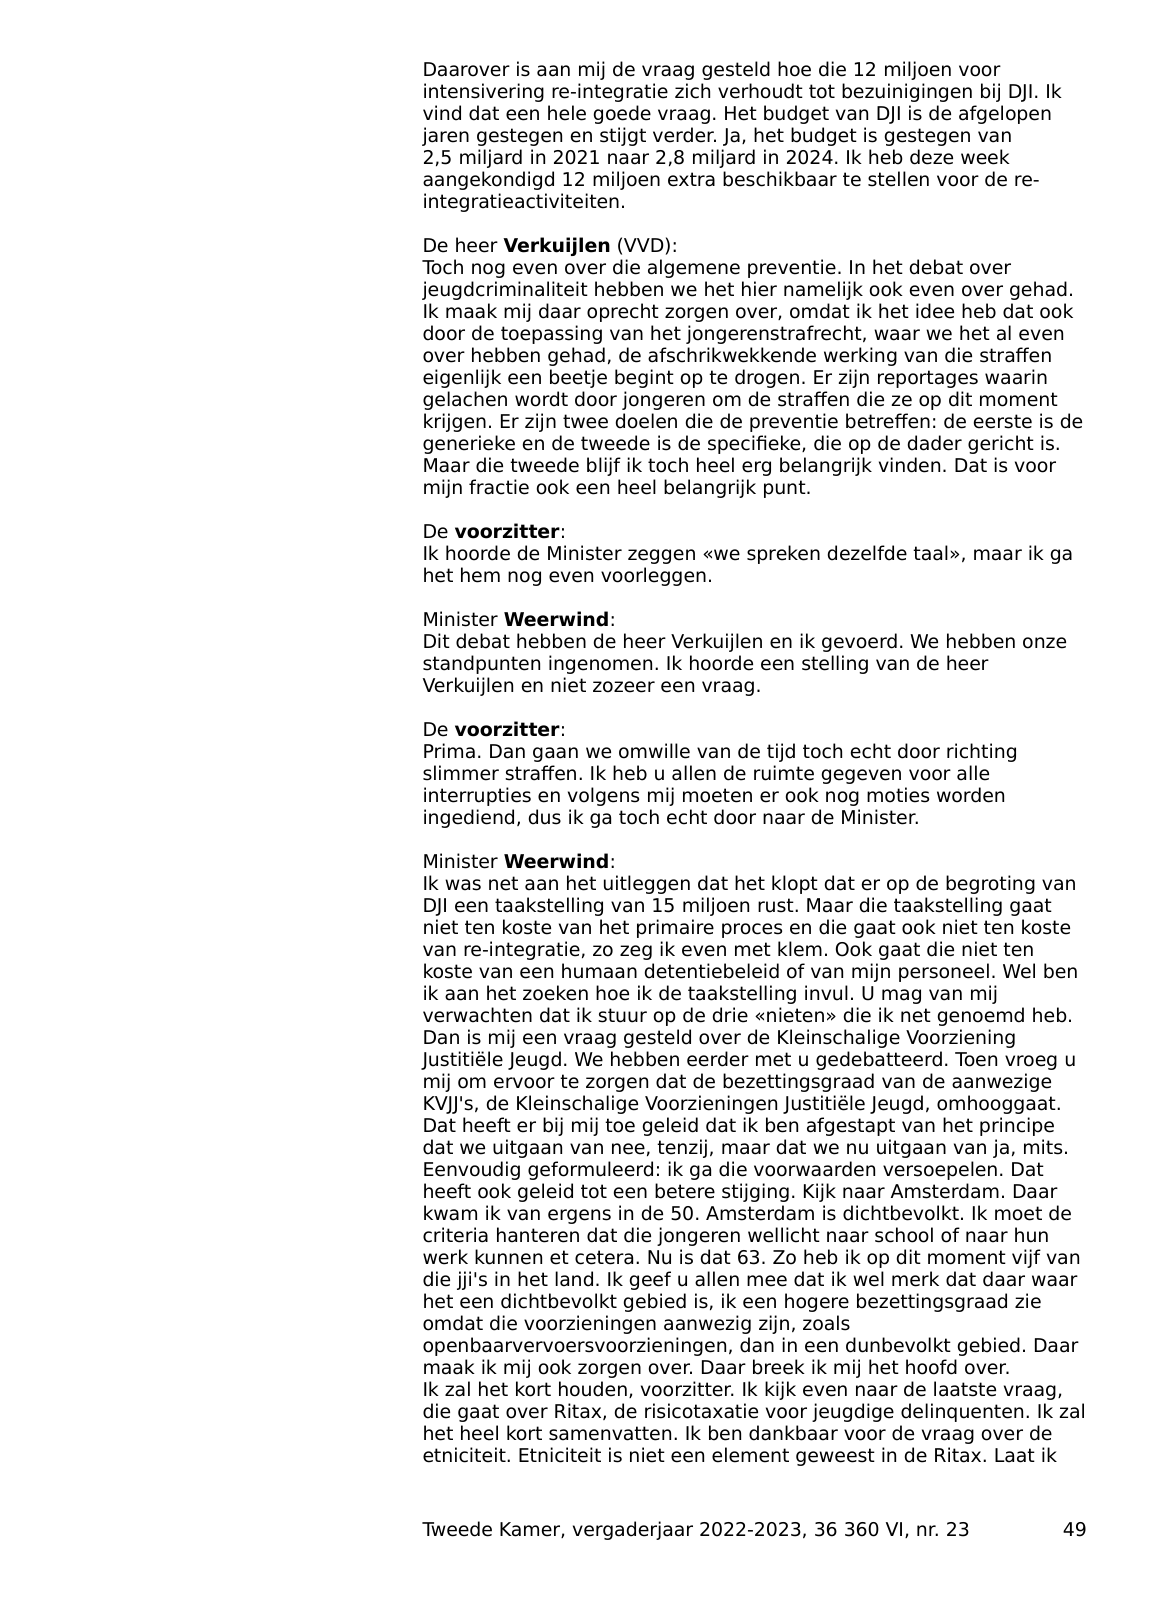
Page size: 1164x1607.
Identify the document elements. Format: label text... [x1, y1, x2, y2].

text Dit debat hebben de heer Verkuijlen en ik gevoerd. We hebben onze standpunten ingenomen. Ik hoorde een stelling van de heer Verkuijlen en niet zozeer een vraag. [422, 631, 1087, 697]
text Toch nog even over die algemene preventie. In het debat over jeugdcriminaliteit hebben we het hier namelijk ook even over gehad. Ik maak mij daar oprecht zorgen over, omdat ik het idee heb dat ook door de toepassing van het jongerenstrafrecht, waar we het al even over hebben gehad, de afschrikwekkende werking van die straffen eigenlijk een beetje begint op te drogen. Er zijn reportages waarin gelachen wordt door jongeren om de straffen die ze op dit moment krijgen. Er zijn twee doelen die de preventie betreffen: de eerste is de generieke en de tweede is de specifieke, die op de dader gericht is. Maar die tweede blijf ik toch heel erg belangrijk vinden. Dat is voor mijn fractie ook een heel belangrijk punt. [422, 257, 1087, 499]
text Minister Weerwind: [422, 609, 1087, 631]
text Dan is mij een vraag gesteld over de Kleinschalige Voorziening Justitiële Jeugd. We hebben eerder met u gedebatteerd. Toen vroeg u mij om ervoor te zorgen dat de bezettingsgraad van de aanwezige KVJJ's, de Kleinschalige Voorzieningen Justitiële Jeugd, omhooggaat. Dat heeft er bij mij toe geleid dat ik ben afgestapt van het principe dat we uitgaan van nee, tenzij, maar dat we nu uitgaan van ja, mits. Eenvoudig geformuleerd: ik ga die voorwaarden versoepelen. Dat heeft ook geleid tot een betere stijging. Kijk naar Amsterdam. Daar kwam ik van ergens in de 50. Amsterdam is dichtbevolkt. Ik moet de criteria hanteren dat die jongeren wellicht naar school of naar hun werk kunnen et cetera. Nu is dat 63. Zo heb ik op dit moment vijf van die jji's in het land. Ik geef u allen mee dat ik wel merk dat daar waar het een dichtbevolkt gebied is, ik een hogere bezettingsgraad zie omdat die voorzieningen aanwezig zijn, zoals openbaarvervoersvoorzieningen, dan in een dunbevolkt gebied. Daar maak ik mij ook zorgen over. Daar breek ik mij het hoofd over. [422, 1027, 1087, 1379]
text Ik hoorde de Minister zeggen «we spreken dezelfde taal», maar ik ga het hem nog even voorleggen. [422, 543, 1087, 587]
text De voorzitter: [422, 719, 1087, 741]
text Prima. Dan gaan we omwille van de tijd toch echt door richting slimmer straffen. Ik heb u allen de ruimte gegeven voor alle interrupties en volgens mij moeten er ook nog moties worden ingediend, dus ik ga toch echt door naar de Minister. [422, 741, 1087, 829]
text De voorzitter: [422, 521, 1087, 543]
text Minister Weerwind: [422, 851, 1087, 873]
text Ik zal het kort houden, voorzitter. Ik kijk even naar de laatste vraag, die gaat over Ritax, de risicotaxatie voor jeugdige delinquenten. Ik zal het heel kort samenvatten. Ik ben dankbaar voor de vraag over de etniciteit. Etniciteit is niet een element geweest in de Ritax. Laat ik [422, 1379, 1087, 1467]
text Daarover is aan mij de vraag gesteld hoe die 12 miljoen voor intensivering re-integratie zich verhoudt tot bezuinigingen bij DJI. Ik vind dat een hele goede vraag. Het budget van DJI is de afgelopen jaren gestegen en stijgt verder. Ja, het budget is gestegen van 2,5 miljard in 2021 naar 2,8 miljard in 2024. Ik heb deze week aangekondigd 12 miljoen extra beschikbaar te stellen voor de re-integratieactiviteiten. [422, 59, 1087, 213]
text De heer Verkuijlen (VVD): [422, 235, 1087, 257]
text Ik was net aan het uitleggen dat het klopt dat er op de begroting van DJI een taakstelling van 15 miljoen rust. Maar die taakstelling gaat niet ten koste van het primaire proces en die gaat ook niet ten koste van re-integratie, zo zeg ik even met klem. Ook gaat die niet ten koste van een humaan detentiebeleid of van mijn personeel. Wel ben ik aan het zoeken hoe ik de taakstelling invul. U mag van mij verwachten dat ik stuur op de drie «nieten» die ik net genoemd heb. [422, 873, 1087, 1027]
